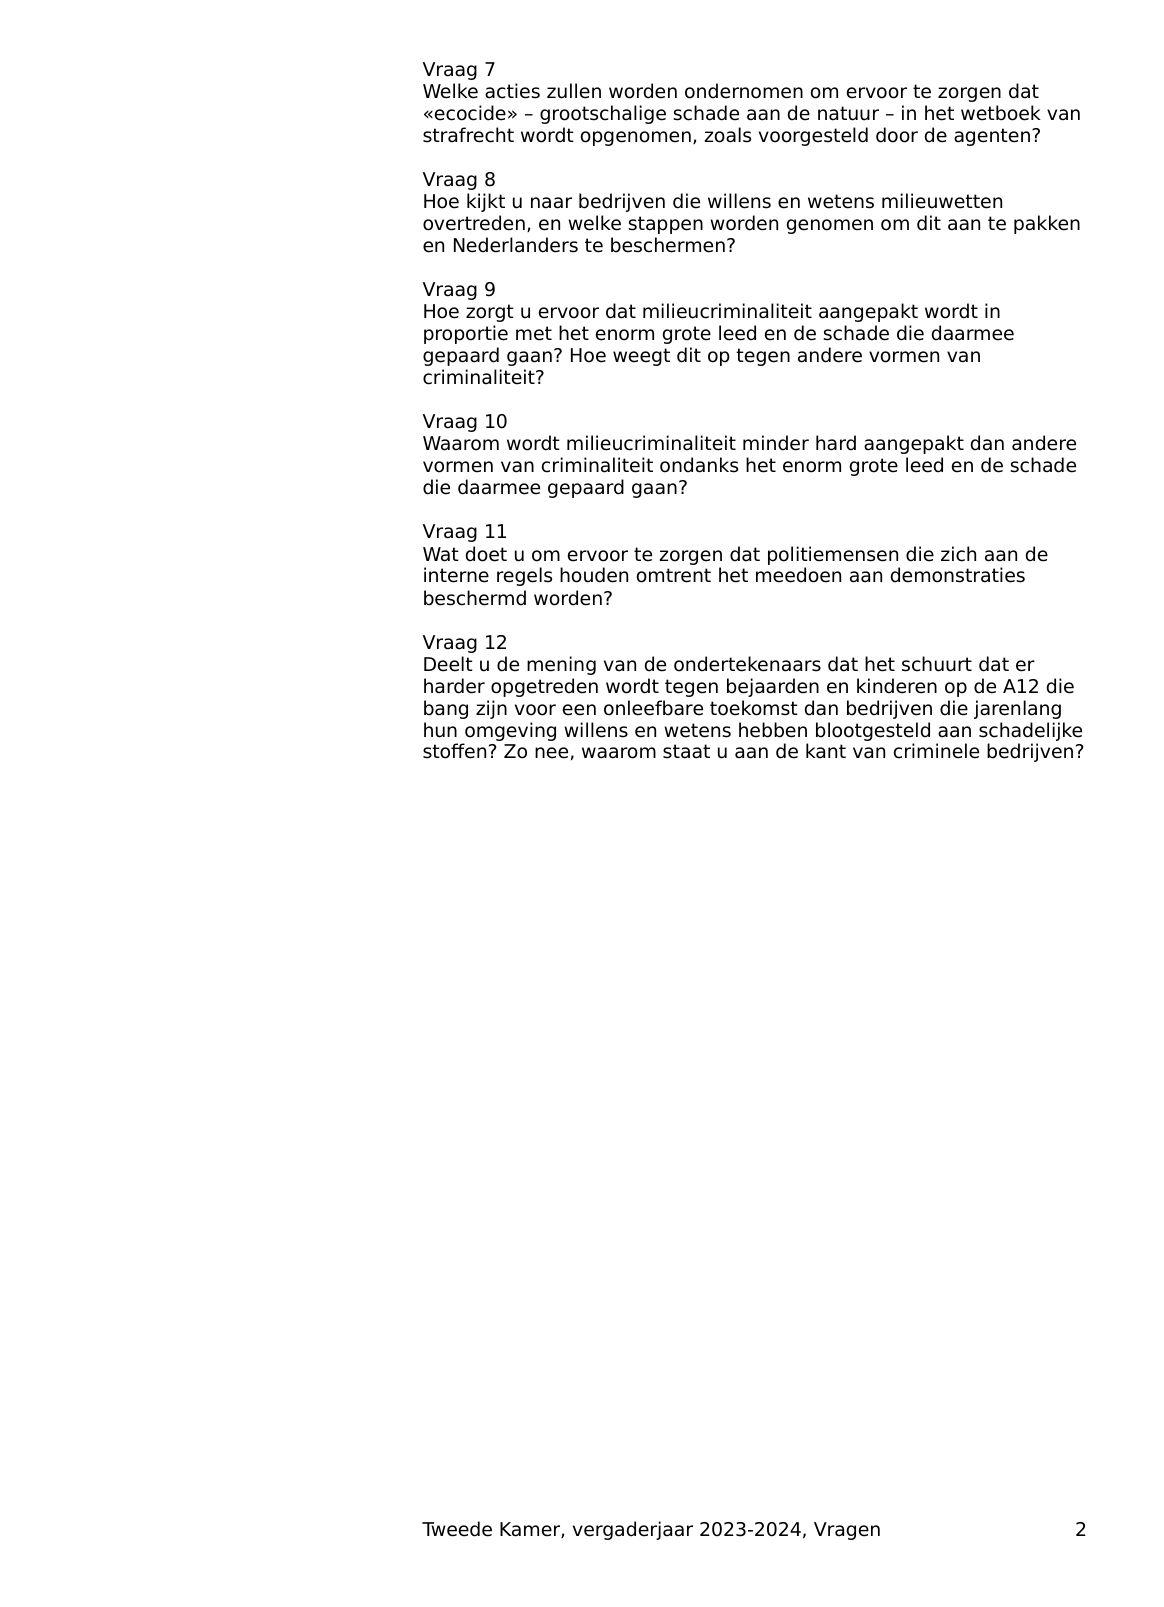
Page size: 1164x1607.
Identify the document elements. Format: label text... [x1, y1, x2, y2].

text Vraag 9 [422, 279, 1087, 301]
text Vraag 10 [422, 411, 1087, 433]
text Wat doet u om ervoor te zorgen dat politiemensen die zich aan de interne regels houden omtrent het meedoen aan demonstraties beschermd worden? [422, 543, 1087, 609]
text Vraag 8 [422, 169, 1087, 191]
text Vraag 12 [422, 632, 1087, 653]
text Hoe zorgt u ervoor dat milieucriminaliteit aangepakt wordt in proportie met het enorm grote leed en de schade die daarmee gepaard gaan? Hoe weegt dit op tegen andere vormen van criminaliteit? [422, 301, 1087, 389]
text Welke acties zullen worden ondernomen om ervoor te zorgen dat «ecocide» – grootschalige schade aan de natuur – in het wetboek van strafrecht wordt opgenomen, zoals voorgesteld door de agenten? [422, 81, 1087, 147]
text Waarom wordt milieucriminaliteit minder hard aangepakt dan andere vormen van criminaliteit ondanks het enorm grote leed en de schade die daarmee gepaard gaan? [422, 433, 1087, 499]
text Vraag 7 [422, 59, 1087, 81]
text Vraag 11 [422, 521, 1087, 543]
text Deelt u de mening van de ondertekenaars dat het schuurt dat er harder opgetreden wordt tegen bejaarden en kinderen op de A12 die bang zijn voor een onleefbare toekomst dan bedrijven die jarenlang hun omgeving willens en wetens hebben blootgesteld aan schadelijke stoffen? Zo nee, waarom staat u aan de kant van criminele bedrijven? [422, 653, 1087, 763]
text Hoe kijkt u naar bedrijven die willens en wetens milieuwetten overtreden, en welke stappen worden genomen om dit aan te pakken en Nederlanders te beschermen? [422, 191, 1087, 257]
